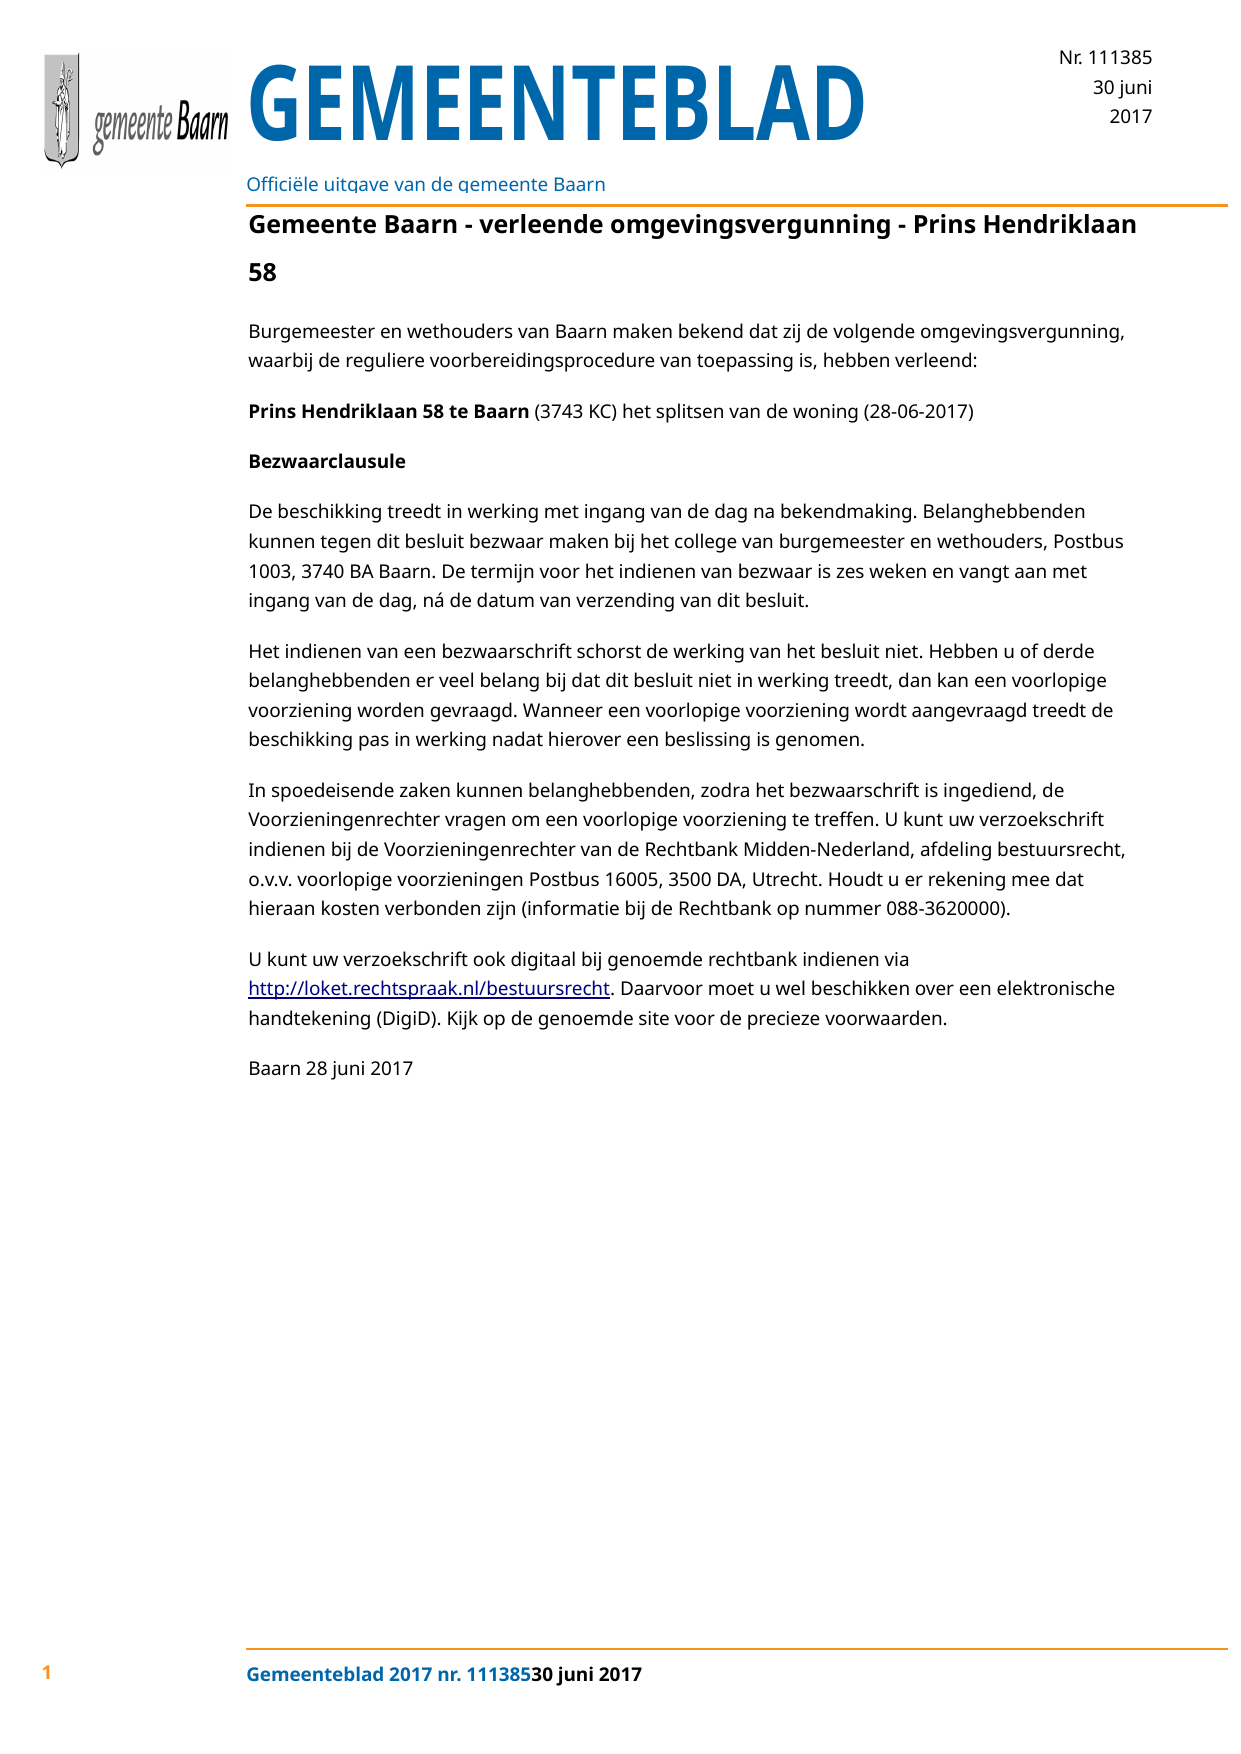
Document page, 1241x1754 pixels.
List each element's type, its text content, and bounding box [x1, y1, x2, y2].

text Prins Hendriklaan 58 te Baarn (3743 KC) het splitsen van de woning (28-06-2017) [248, 398, 1152, 424]
text Burgemeester en wethouders van Baarn maken bekend dat zij de volgende omgevingsvergunning, waarbij de reguliere voorbereidingsprocedure van toepassing is, hebben verleend: [248, 318, 1152, 373]
text Bezwaarclausule [248, 448, 1152, 474]
text Baarn 28 juni 2017 [248, 1055, 1152, 1081]
text Gemeente Baarn - verleende omgevingsvergunning - Prins Hendriklaan 58 [248, 207, 1152, 288]
text De beschikking treedt in werking met ingang van de dag na bekendmaking. Belanghebbenden kunnen tegen dit besluit bezwaar maken bij het college van burgemeester en wethouders, Postbus 1003, 3740 BA Baarn. De termijn voor het indienen van bezwaar is zes weken en vangt aan met ingang van de dag, ná de datum van verzending van dit besluit. [248, 499, 1152, 613]
text In spoedeisende zaken kunnen belanghebbenden, zodra het bezwaarschrift is ingediend, de Voorzieningenrechter vragen om een voorlopige voorziening te treffen. U kunt uw verzoekschrift indienen bij de Voorzieningenrechter van de Rechtbank Midden-Nederland, afdeling bestuursrecht, o.v.v. voorlopige voorzieningen Postbus 16005, 3500 DA, Utrecht. Houdt u er rekening mee dat hieraan kosten verbonden zijn (informatie bij de Rechtbank op nummer 088-3620000). [248, 777, 1152, 921]
text Het indienen van een bezwaarschrift schorst de werking van het besluit niet. Hebben u of derde belanghebbenden er veel belang bij dat dit besluit niet in werking treedt, dan kan een voorlopige voorziening worden gevraagd. Wanneer een voorlopige voorziening wordt aangevraagd treedt de beschikking pas in werking nadat hierover een beslissing is genomen. [248, 638, 1152, 752]
text U kunt uw verzoekschrift ook digitaal bij genoemde rechtbank indienen via http://loket.rechtspraak.nl/bestuursrecht. Daarvoor moet u wel beschikken over een elektronische handtekening (DigiD). Kijk op de genoemde site voor de precieze voorwaarden. [248, 946, 1152, 1031]
picture [41, 47, 231, 172]
